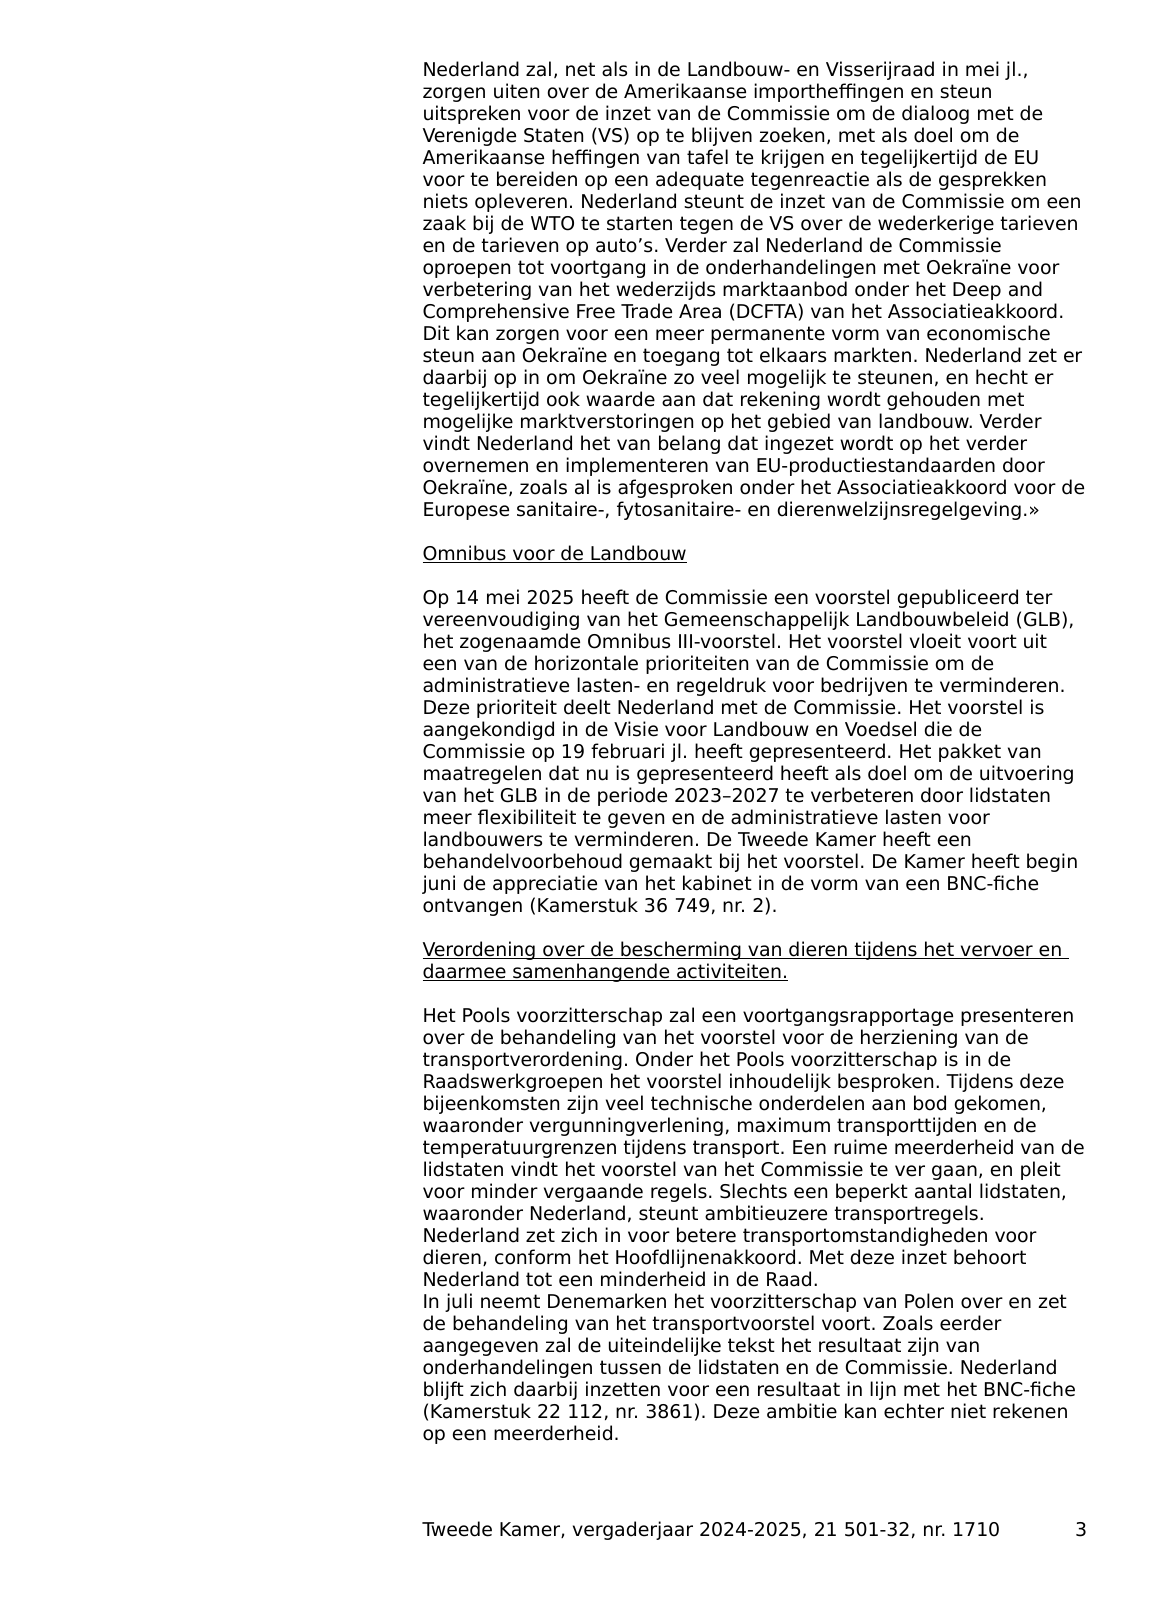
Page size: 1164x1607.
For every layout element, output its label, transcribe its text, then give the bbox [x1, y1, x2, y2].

text Het Pools voorzitterschap zal een voortgangsrapportage presenteren over de behandeling van het voorstel voor de herziening van de transportverordening. Onder het Pools voorzitterschap is in de Raadswerkgroepen het voorstel inhoudelijk besproken. Tijdens deze bijeenkomsten zijn veel technische onderdelen aan bod gekomen, waaronder vergunningverlening, maximum transporttijden en de temperatuurgrenzen tijdens transport. Een ruime meerderheid van de lidstaten vindt het voorstel van het Commissie te ver gaan, en pleit voor minder vergaande regels. Slechts een beperkt aantal lidstaten, waaronder Nederland, steunt ambitieuzere transportregels. [422, 1005, 1087, 1225]
text In juli neemt Denemarken het voorzitterschap van Polen over en zet de behandeling van het transportvoorstel voort. Zoals eerder aangegeven zal de uiteindelijke tekst het resultaat zijn van onderhandelingen tussen de lidstaten en de Commissie. Nederland blijft zich daarbij inzetten voor een resultaat in lijn met het BNC-fiche (Kamerstuk 22 112, nr. 3861). Deze ambitie kan echter niet rekenen op een meerderheid. [422, 1291, 1087, 1444]
text Nederland zet zich in voor betere transportomstandigheden voor dieren, conform het Hoofdlijnenakkoord. Met deze inzet behoort Nederland tot een minderheid in de Raad. [422, 1225, 1087, 1291]
subtitle Verordening over de bescherming van dieren tijdens het vervoer en daarmee samenhangende activiteiten. [422, 939, 1087, 983]
text Nederland zal, net als in de Landbouw- en Visserijraad in mei jl., zorgen uiten over de Amerikaanse importheffingen en steun uitspreken voor de inzet van de Commissie om de dialoog met de Verenigde Staten (VS) op te blijven zoeken, met als doel om de Amerikaanse heffingen van tafel te krijgen en tegelijkertijd de EU voor te bereiden op een adequate tegenreactie als de gesprekken niets opleveren. Nederland steunt de inzet van de Commissie om een zaak bij de WTO te starten tegen de VS over de wederkerige tarieven en de tarieven op auto’s. Verder zal Nederland de Commissie oproepen tot voortgang in de onderhandelingen met Oekraïne voor verbetering van het wederzijds marktaanbod onder het Deep and Comprehensive Free Trade Area (DCFTA) van het Associatieakkoord. Dit kan zorgen voor een meer permanente vorm van economische steun aan Oekraïne en toegang tot elkaars markten. Nederland zet er daarbij op in om Oekraïne zo veel mogelijk te steunen, en hecht er tegelijkertijd ook waarde aan dat rekening wordt gehouden met mogelijke marktverstoringen op het gebied van landbouw. Verder vindt Nederland het van belang dat ingezet wordt op het verder overnemen en implementeren van EU-productiestandaarden door Oekraïne, zoals al is afgesproken onder het Associatieakkoord voor de Europese sanitaire-, fytosanitaire- en dierenwelzijnsregelgeving.» [422, 59, 1087, 521]
text Op 14 mei 2025 heeft de Commissie een voorstel gepubliceerd ter vereenvoudiging van het Gemeenschappelijk Landbouwbeleid (GLB), het zogenaamde Omnibus III-voorstel. Het voorstel vloeit voort uit een van de horizontale prioriteiten van de Commissie om de administratieve lasten- en regeldruk voor bedrijven te verminderen. Deze prioriteit deelt Nederland met de Commissie. Het voorstel is aangekondigd in de Visie voor Landbouw en Voedsel die de Commissie op 19 februari jl. heeft gepresenteerd. Het pakket van maatregelen dat nu is gepresenteerd heeft als doel om de uitvoering van het GLB in de periode 2023–2027 te verbeteren door lidstaten meer flexibiliteit te geven en de administratieve lasten voor landbouwers te verminderen. De Tweede Kamer heeft een behandelvoorbehoud gemaakt bij het voorstel. De Kamer heeft begin juni de appreciatie van het kabinet in de vorm van een BNC-fiche ontvangen (Kamerstuk 36 749, nr. 2). [422, 587, 1087, 917]
subtitle Omnibus voor de Landbouw [422, 543, 1087, 565]
